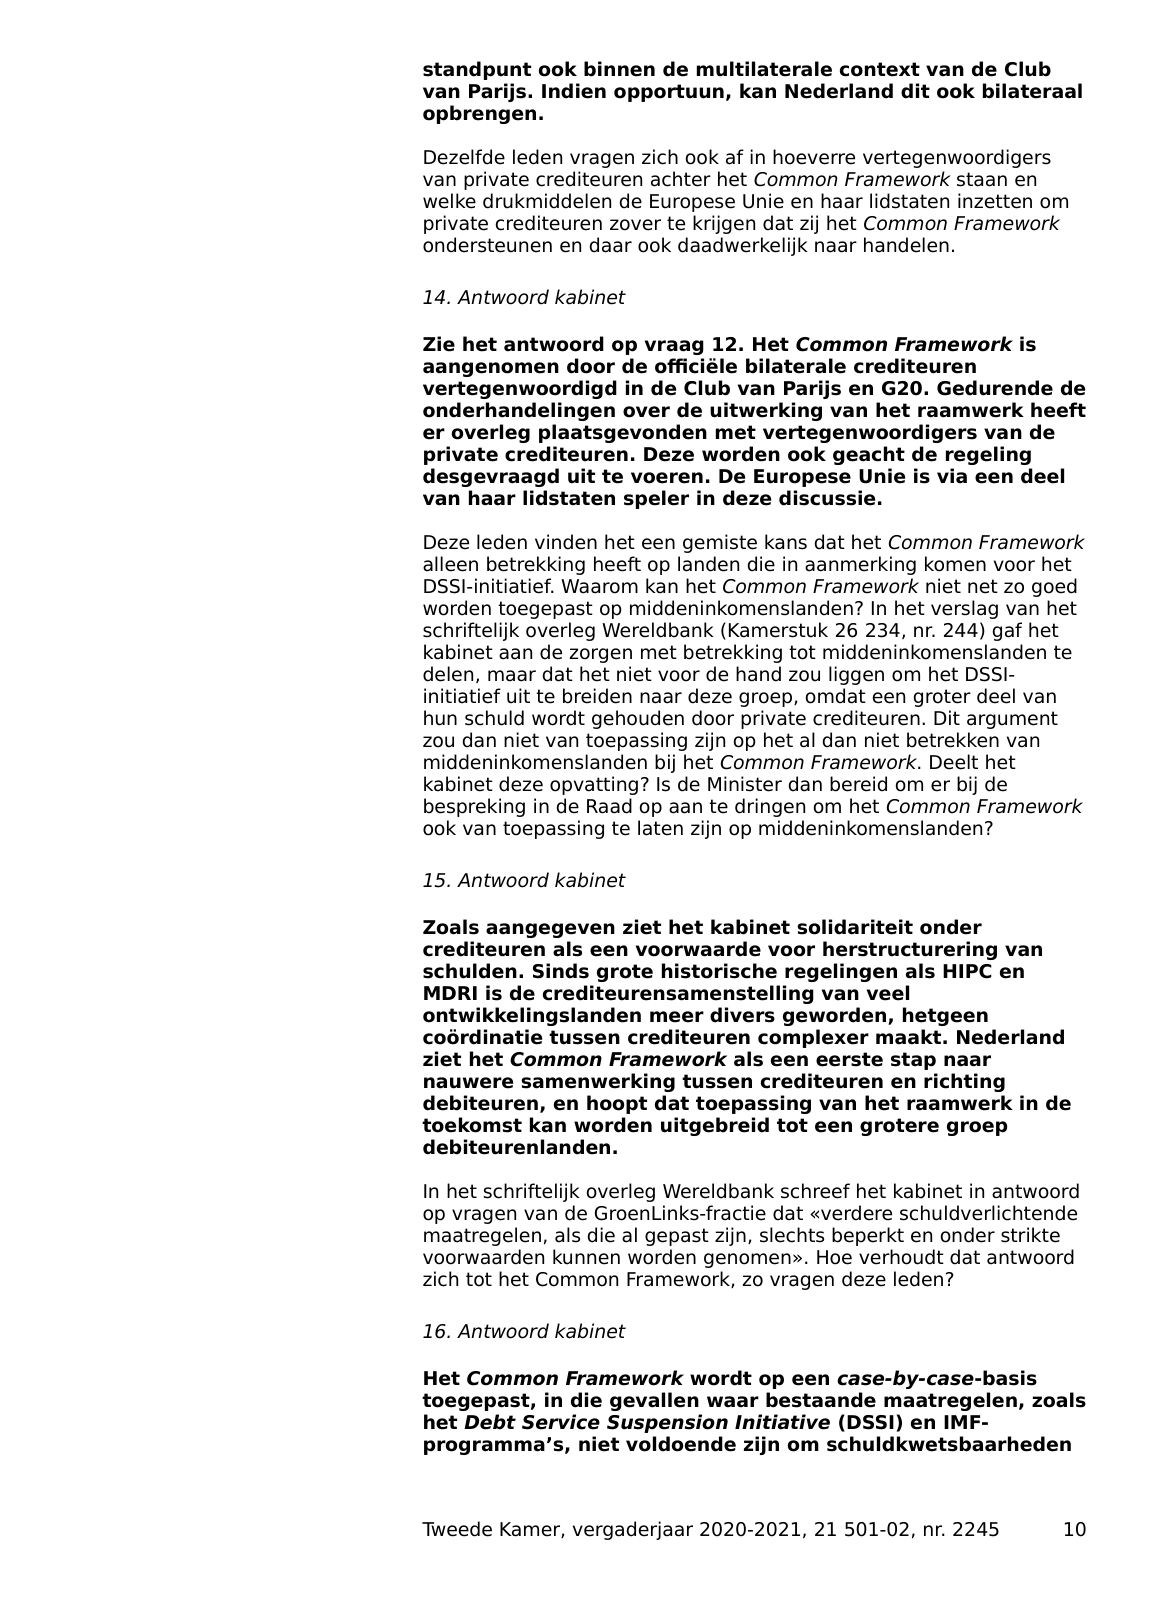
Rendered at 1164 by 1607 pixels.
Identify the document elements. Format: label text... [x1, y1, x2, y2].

text In het schriftelijk overleg Wereldbank schreef het kabinet in antwoord op vragen van de GroenLinks-fractie dat «verdere schuldverlichtende maatregelen, als die al gepast zijn, slechts beperkt en onder strikte voorwaarden kunnen worden genomen». Hoe verhoudt dat antwoord zich tot het Common Framework, zo vragen deze leden? [422, 1181, 1087, 1291]
text Het Common Framework wordt op een case-by-case-basis toegepast, in die gevallen waar bestaande maatregelen, zoals het Debt Service Suspension Initiative (DSSI) en IMF-programma’s, niet voldoende zijn om schuldkwetsbaarheden [422, 1368, 1087, 1456]
subtitle 16. Antwoord kabinet [422, 1321, 1087, 1343]
subtitle 14. Antwoord kabinet [422, 287, 1087, 309]
subtitle 15. Antwoord kabinet [422, 870, 1087, 892]
text Zie het antwoord op vraag 12. Het Common Framework is aangenomen door de officiële bilaterale crediteuren vertegenwoordigd in de Club van Parijs en G20. Gedurende de onderhandelingen over de uitwerking van het raamwerk heeft er overleg plaatsgevonden met vertegenwoordigers van de private crediteuren. Deze worden ook geacht de regeling desgevraagd uit te voeren. De Europese Unie is via een deel van haar lidstaten speler in deze discussie. [422, 334, 1087, 510]
text Deze leden vinden het een gemiste kans dat het Common Framework alleen betrekking heeft op landen die in aanmerking komen voor het DSSI-initiatief. Waarom kan het Common Framework niet net zo goed worden toegepast op middeninkomenslanden? In het verslag van het schriftelijk overleg Wereldbank (Kamerstuk 26 234, nr. 244) gaf het kabinet aan de zorgen met betrekking tot middeninkomenslanden te delen, maar dat het niet voor de hand zou liggen om het DSSI-initiatief uit te breiden naar deze groep, omdat een groter deel van hun schuld wordt gehouden door private crediteuren. Dit argument zou dan niet van toepassing zijn op het al dan niet betrekken van middeninkomenslanden bij het Common Framework. Deelt het kabinet deze opvatting? Is de Minister dan bereid om er bij de bespreking in de Raad op aan te dringen om het Common Framework ook van toepassing te laten zijn op middeninkomenslanden? [422, 532, 1087, 840]
text standpunt ook binnen de multilaterale context van de Club van Parijs. Indien opportuun, kan Nederland dit ook bilateraal opbrengen. [422, 59, 1087, 125]
text Zoals aangegeven ziet het kabinet solidariteit onder crediteuren als een voorwaarde voor herstructurering van schulden. Sinds grote historische regelingen als HIPC en MDRI is de crediteurensamenstelling van veel ontwikkelingslanden meer divers geworden, hetgeen coördinatie tussen crediteuren complexer maakt. Nederland ziet het Common Framework als een eerste stap naar nauwere samenwerking tussen crediteuren en richting debiteuren, en hoopt dat toepassing van het raamwerk in de toekomst kan worden uitgebreid tot een grotere groep debiteurenlanden. [422, 917, 1087, 1158]
text Dezelfde leden vragen zich ook af in hoeverre vertegenwoordigers van private crediteuren achter het Common Framework staan en welke drukmiddelen de Europese Unie en haar lidstaten inzetten om private crediteuren zover te krijgen dat zij het Common Framework ondersteunen en daar ook daadwerkelijk naar handelen. [422, 147, 1087, 257]
